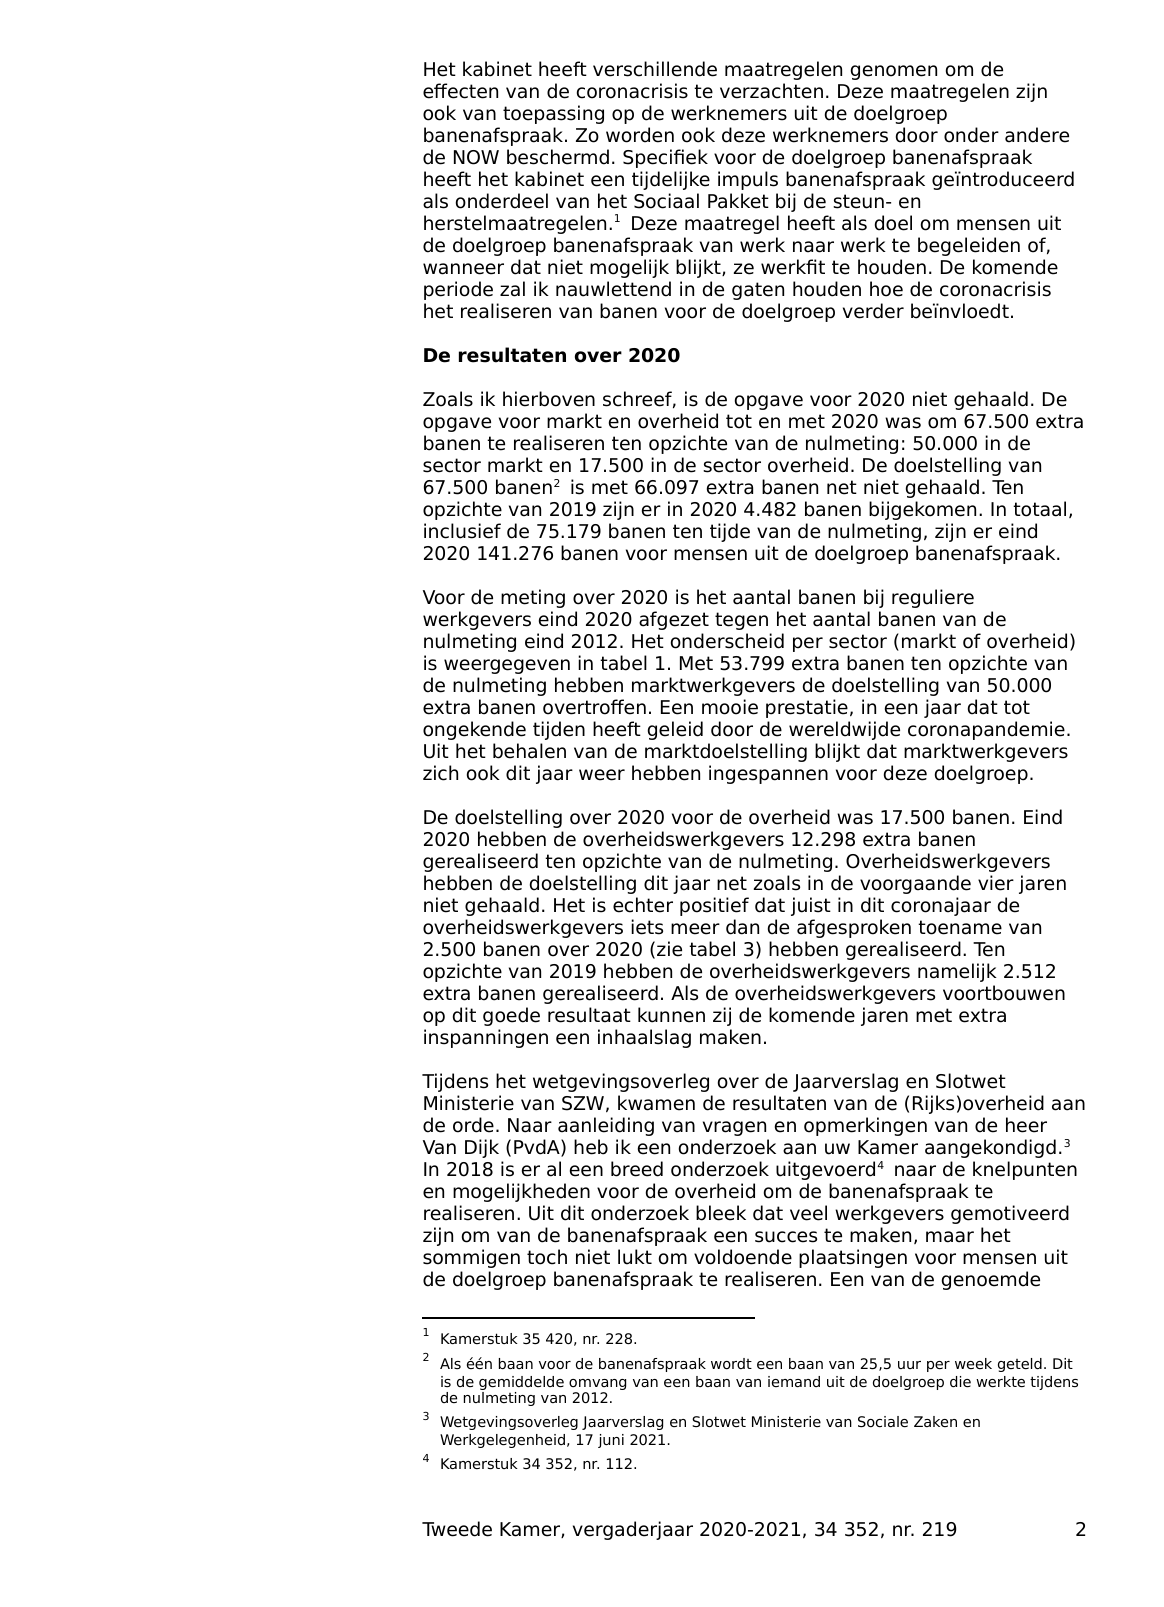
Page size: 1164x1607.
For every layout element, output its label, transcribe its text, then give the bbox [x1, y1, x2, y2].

text Het kabinet heeft verschillende maatregelen genomen om de effecten van de coronacrisis te verzachten. Deze maatregelen zijn ook van toepassing op de werknemers uit de doelgroep banenafspraak. Zo worden ook deze werknemers door onder andere de NOW beschermd. Specifiek voor de doelgroep banenafspraak heeft het kabinet een tijdelijke impuls banenafspraak geïntroduceerd als onderdeel van het Sociaal Pakket bij de steun- en herstelmaatregelen. Deze maatregel heeft als doel om mensen uit de doelgroep banenafspraak van werk naar werk te begeleiden of, wanneer dat niet mogelijk blijkt, ze werkfit te houden. De komende periode zal ik nauwlettend in de gaten houden hoe de coronacrisis het realiseren van banen voor de doelgroep verder beïnvloedt. [422, 59, 1087, 323]
text De doelstelling over 2020 voor de overheid was 17.500 banen. Eind 2020 hebben de overheidswerkgevers 12.298 extra banen gerealiseerd ten opzichte van de nulmeting. Overheidswerkgevers hebben de doelstelling dit jaar net zoals in de voorgaande vier jaren niet gehaald. Het is echter positief dat juist in dit coronajaar de overheidswerkgevers iets meer dan de afgesproken toename van 2.500 banen over 2020 (zie tabel 3) hebben gerealiseerd. Ten opzichte van 2019 hebben de overheidswerkgevers namelijk 2.512 extra banen gerealiseerd. Als de overheidswerkgevers voortbouwen op dit goede resultaat kunnen zij de komende jaren met extra inspanningen een inhaalslag maken. [422, 807, 1087, 1049]
text Kamerstuk 34 352, nr. 112. [422, 1452, 1087, 1474]
text Kamerstuk 35 420, nr. 228. [422, 1327, 1087, 1349]
text Zoals ik hierboven schreef, is de opgave voor 2020 niet gehaald. De opgave voor markt en overheid tot en met 2020 was om 67.500 extra banen te realiseren ten opzichte van de nulmeting: 50.000 in de sector markt en 17.500 in de sector overheid. De doelstelling van 67.500 banen is met 66.097 extra banen net niet gehaald. Ten opzichte van 2019 zijn er in 2020 4.482 banen bijgekomen. In totaal, inclusief de 75.179 banen ten tijde van de nulmeting, zijn er eind 2020 141.276 banen voor mensen uit de doelgroep banenafspraak. [422, 389, 1087, 565]
text Voor de meting over 2020 is het aantal banen bij reguliere werkgevers eind 2020 afgezet tegen het aantal banen van de nulmeting eind 2012. Het onderscheid per sector (markt of overheid) is weergegeven in tabel 1. Met 53.799 extra banen ten opzichte van de nulmeting hebben marktwerkgevers de doelstelling van 50.000 extra banen overtroffen. Een mooie prestatie, in een jaar dat tot ongekende tijden heeft geleid door de wereldwijde coronapandemie. Uit het behalen van de marktdoelstelling blijkt dat marktwerkgevers zich ook dit jaar weer hebben ingespannen voor deze doelgroep. [422, 587, 1087, 785]
text Als één baan voor de banenafspraak wordt een baan van 25,5 uur per week geteld. Dit is de gemiddelde omvang van een baan van iemand uit de doelgroep die werkte tijdens de nulmeting van 2012. [422, 1352, 1087, 1407]
text Tijdens het wetgevingsoverleg over de Jaarverslag en Slotwet Ministerie van SZW, kwamen de resultaten van de (Rijks)overheid aan de orde. Naar aanleiding van vragen en opmerkingen van de heer Van Dijk (PvdA) heb ik een onderzoek aan uw Kamer aangekondigd. In 2018 is er al een breed onderzoek uitgevoerd naar de knelpunten en mogelijkheden voor de overheid om de banenafspraak te realiseren. Uit dit onderzoek bleek dat veel werkgevers gemotiveerd zijn om van de banenafspraak een succes te maken, maar het sommigen toch niet lukt om voldoende plaatsingen voor mensen uit de doelgroep banenafspraak te realiseren. Een van de genoemde [422, 1071, 1087, 1291]
text Wetgevingsoverleg Jaarverslag en Slotwet Ministerie van Sociale Zaken en Werkgelegenheid, 17 juni 2021. [422, 1410, 1087, 1449]
subtitle De resultaten over 2020 [422, 345, 1087, 367]
